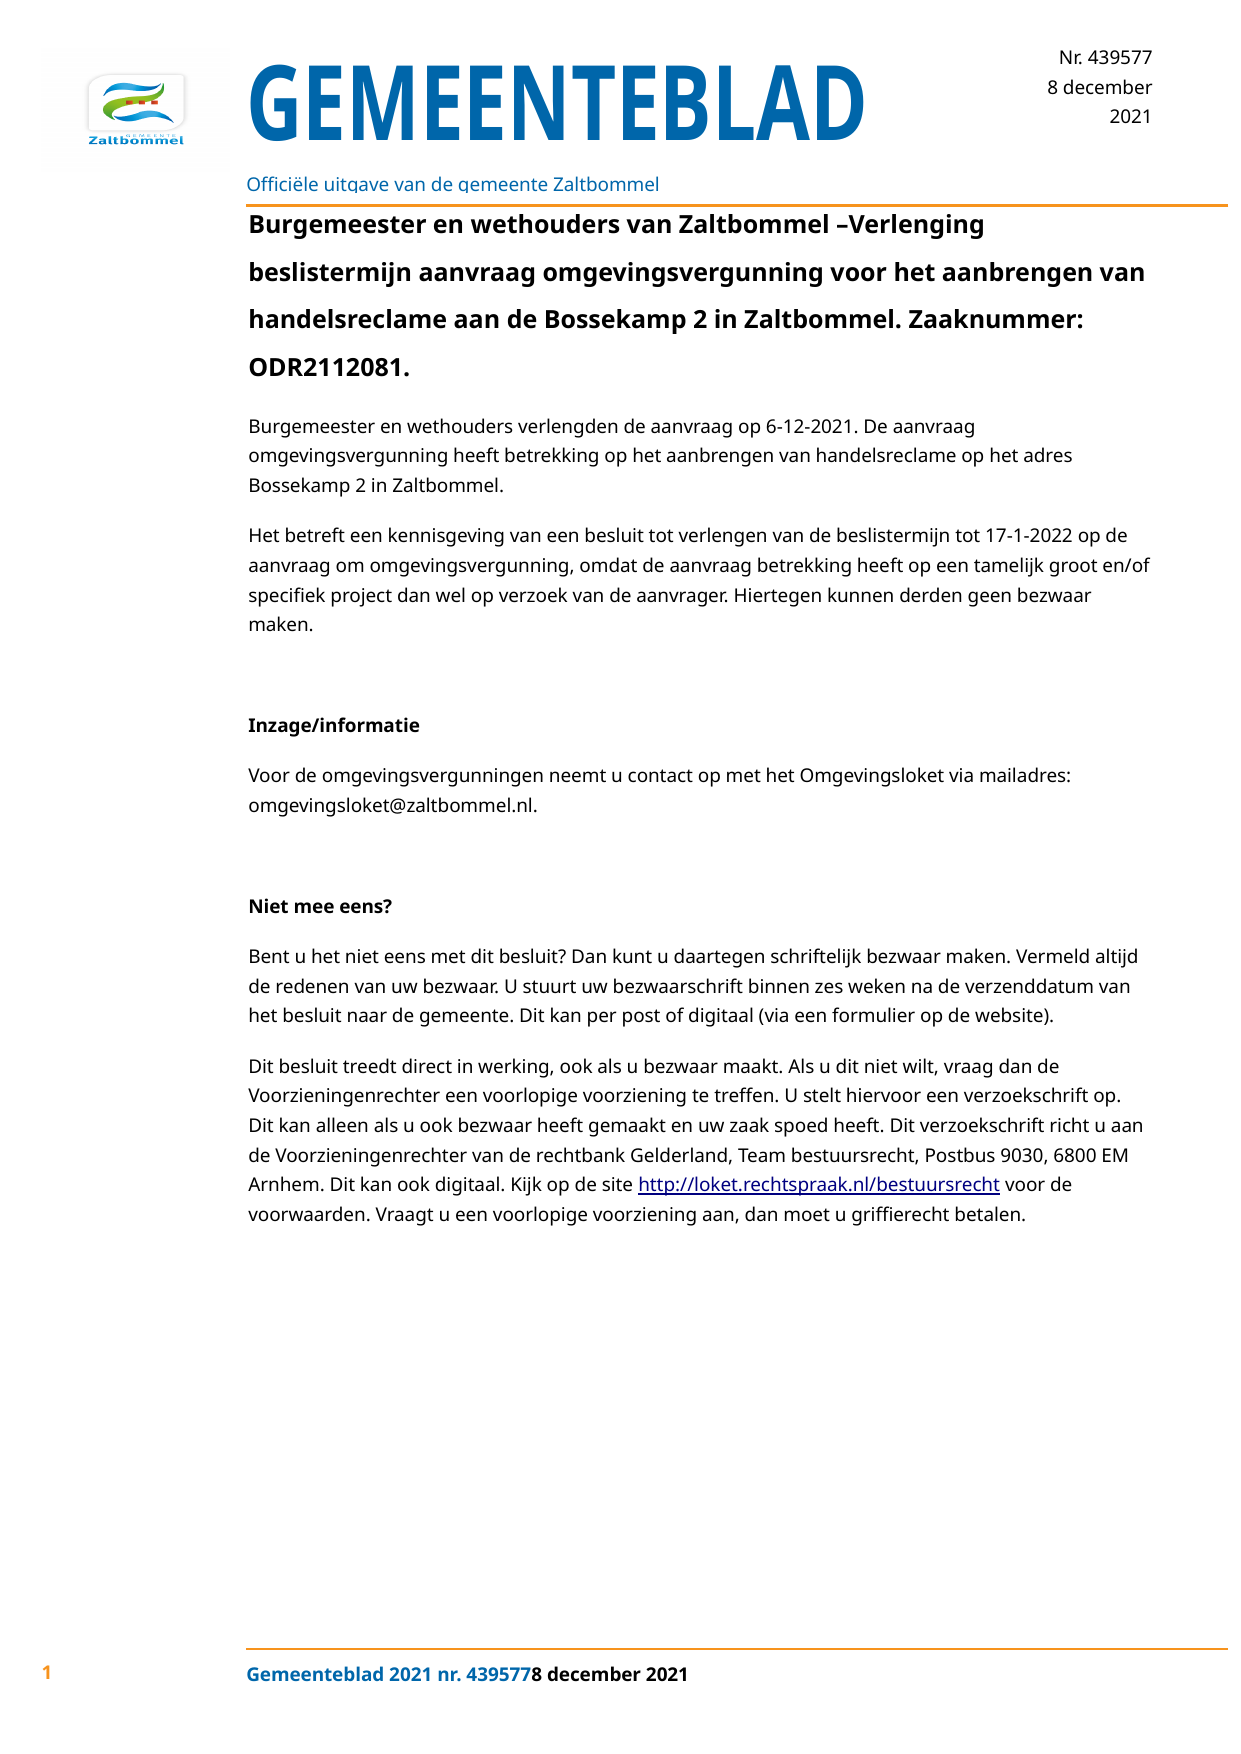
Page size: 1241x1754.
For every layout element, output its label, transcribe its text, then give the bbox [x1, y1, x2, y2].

text Burgemeester en wethouders verlengden de aanvraag op 6-12-2021. De aanvraag omgevingsvergunning heeft betrekking op het aanbrengen van handelsreclame op het adres Bossekamp 2 in Zaltbommel. [248, 413, 1152, 498]
text Bent u het niet eens met dit besluit? Dan kunt u daartegen schriftelijk bezwaar maken. Vermeld altijd de redenen van uw bezwaar. U stuurt uw bezwaarschrift binnen zes weken na de verzenddatum van het besluit naar de gemeente. Dit kan per post of digitaal (via een formulier op de website). [248, 943, 1152, 1028]
text Niet mee eens? [248, 893, 1152, 919]
text Voor de omgevingsvergunningen neemt u contact op met het Omgevingsloket via mailadres: omgevingsloket@zaltbommel.nl. [248, 763, 1152, 818]
text Inzage/informatie [248, 712, 1152, 738]
picture [41, 47, 231, 172]
text Het betreft een kennisgeving van een besluit tot verlengen van de beslistermijn tot 17-1-2022 op de aanvraag om omgevingsvergunning, omdat de aanvraag betrekking heeft op een tamelijk groot en/of specifiek project dan wel op verzoek van de aanvrager. Hiertegen kunnen derden geen bezwaar maken. [248, 523, 1152, 637]
text Burgemeester en wethouders van Zaltbommel –Verlenging beslistermijn aanvraag omgevingsvergunning voor het aanbrengen van handelsreclame aan de Bossekamp 2 in Zaltbommel. Zaaknummer: ODR2112081. [248, 207, 1152, 384]
text Dit besluit treedt direct in werking, ook als u bezwaar maakt. Als u dit niet wilt, vraag dan de Voorzieningenrechter een voorlopige voorziening te treffen. U stelt hiervoor een verzoekschrift op. Dit kan alleen als u ook bezwaar heeft gemaakt en uw zaak spoed heeft. Dit verzoekschrift richt u aan de Voorzieningenrechter van de rechtbank Gelderland, Team bestuursrecht, Postbus 9030, 6800 EM Arnhem. Dit kan ook digitaal. Kijk op de site http://loket.rechtspraak.nl/bestuursrecht voor de voorwaarden. Vraagt u een voorlopige voorziening aan, dan moet u griffierecht betalen. [248, 1053, 1152, 1227]
